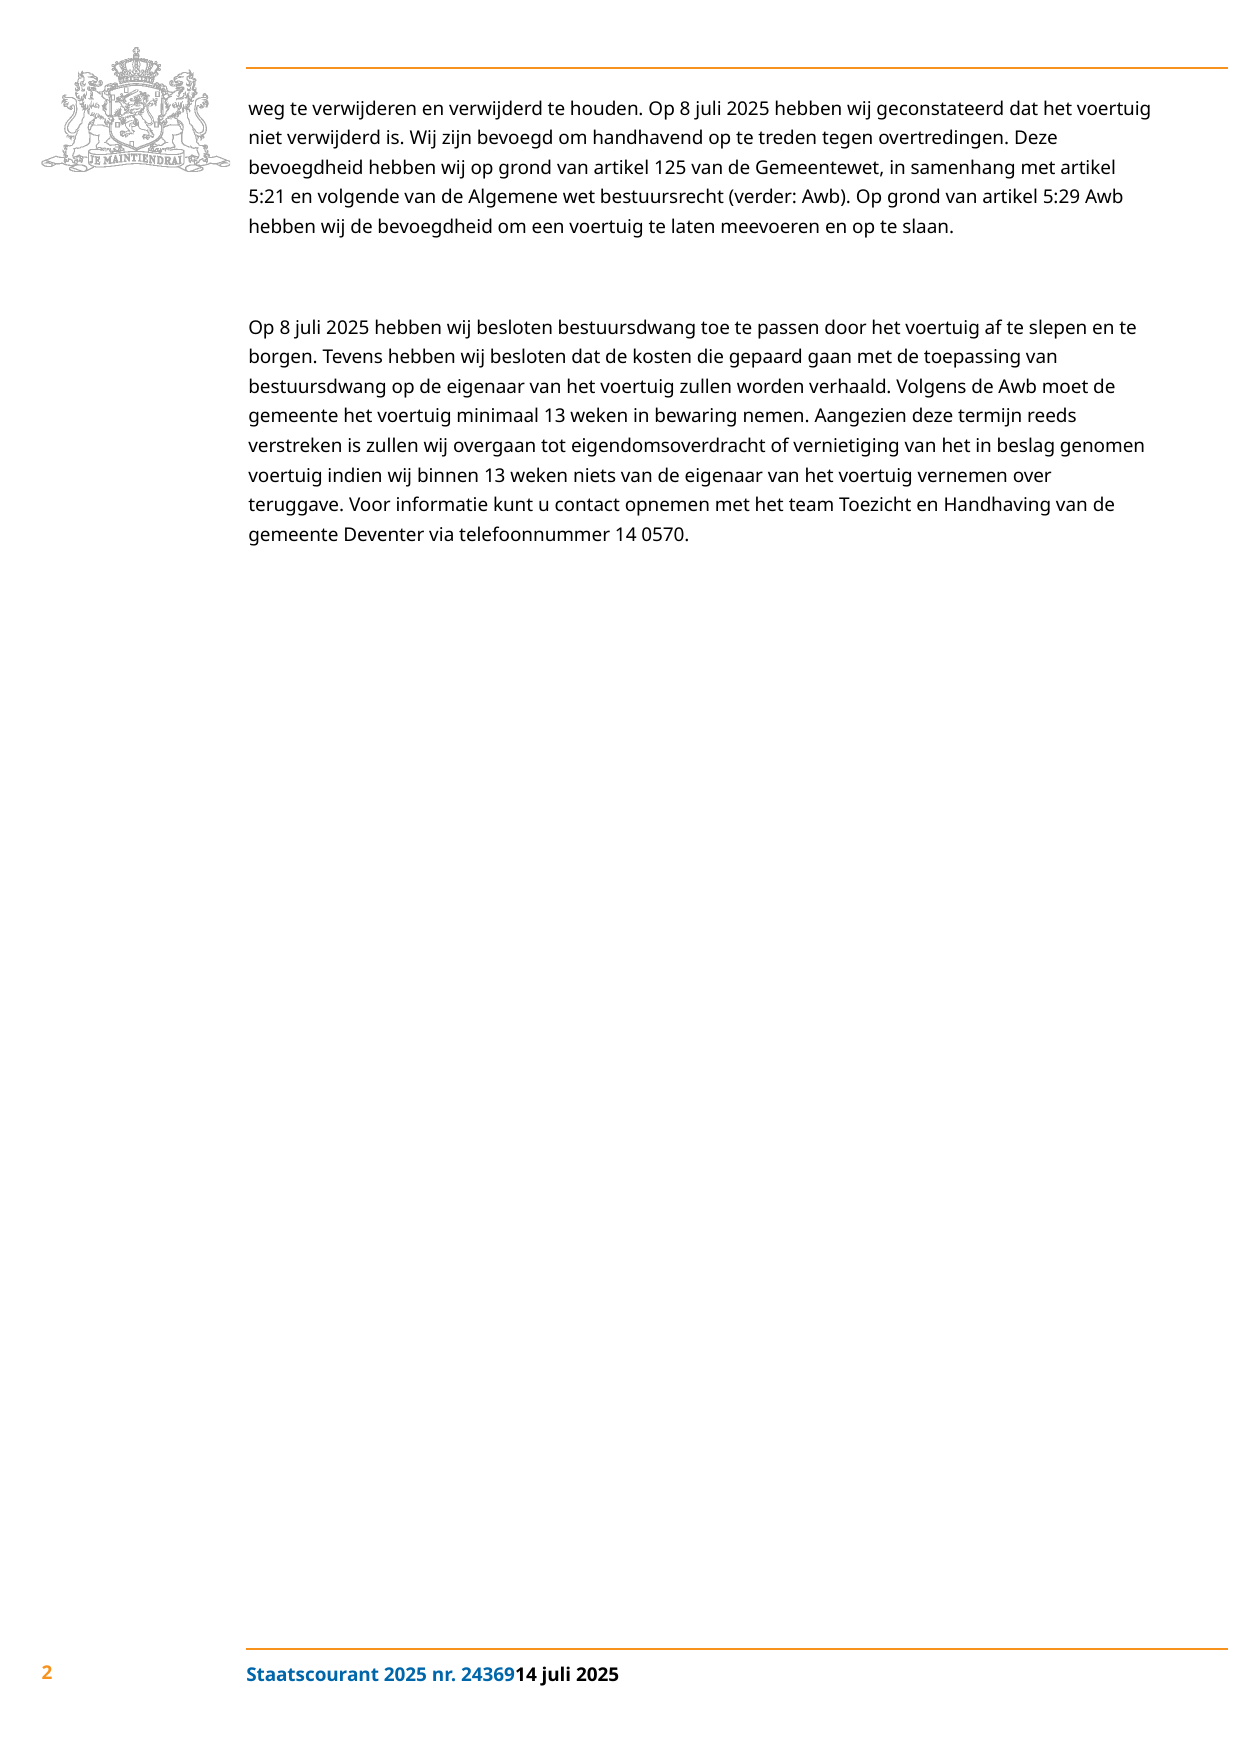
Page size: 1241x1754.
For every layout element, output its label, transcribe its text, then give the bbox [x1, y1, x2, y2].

picture [41, 47, 231, 172]
text Op 8 juli 2025 hebben wij besloten bestuursdwang toe te passen door het voertuig af te slepen en te borgen. Tevens hebben wij besloten dat de kosten die gepaard gaan met de toepassing van bestuursdwang op de eigenaar van het voertuig zullen worden verhaald. Volgens de Awb moet de gemeente het voertuig minimaal 13 weken in bewaring nemen. Aangezien deze termijn reeds verstreken is zullen wij overgaan tot eigendomsoverdracht of vernietiging van het in beslag genomen voertuig indien wij binnen 13 weken niets van de eigenaar van het voertuig vernemen over teruggave. Voor informatie kunt u contact opnemen met het team Toezicht en Handhaving van de gemeente Deventer via telefoonnummer 14 0570. [248, 314, 1152, 547]
text weg te verwijderen en verwijderd te houden. Op 8 juli 2025 hebben wij geconstateerd dat het voertuig niet verwijderd is. Wij zijn bevoegd om handhavend op te treden tegen overtredingen. Deze bevoegdheid hebben wij op grond van artikel 125 van de Gemeentewet, in samenhang met artikel 5:21 en volgende van de Algemene wet bestuursrecht (verder: Awb). Op grond van artikel 5:29 Awb hebben wij de bevoegdheid om een voertuig te laten meevoeren en op te slaan. [248, 95, 1152, 239]
